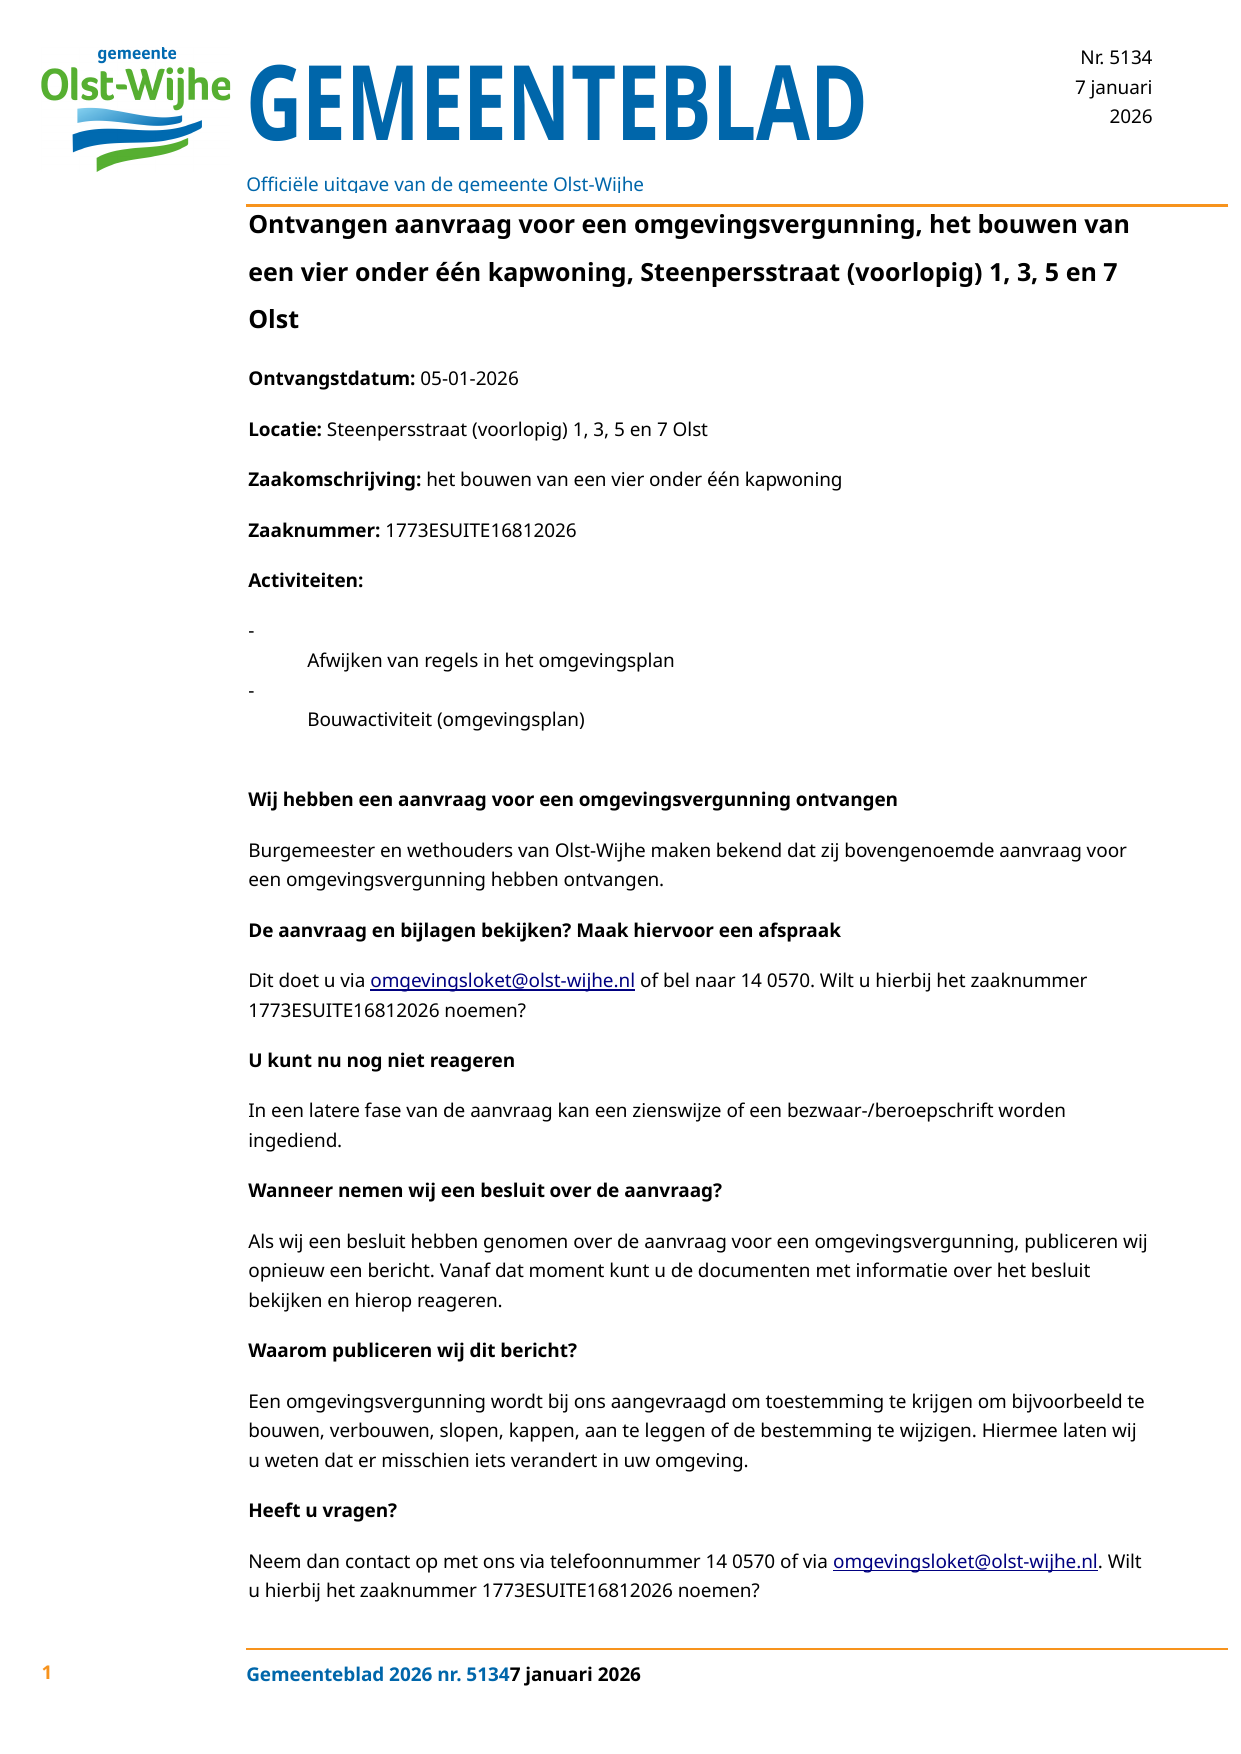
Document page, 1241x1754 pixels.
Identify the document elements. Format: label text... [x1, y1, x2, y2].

text Wanneer nemen wij een besluit over de aanvraag? [248, 1178, 1152, 1203]
text Wij hebben een aanvraag voor een omgevingsvergunning ontvangen [248, 786, 1152, 812]
text Dit doet u via omgevingsloket@olst-wijhe.nl of bel naar 14 0570. Wilt u hierbij het zaaknummer 1773ESUITE16812026 noemen? [248, 967, 1152, 1022]
text Zaaknummer: 1773ESUITE16812026 [248, 517, 1152, 542]
text Burgemeester en wethouders van Olst-Wijhe maken bekend dat zij bovengenoemde aanvraag voor een omgevingsvergunning hebben ontvangen. [248, 837, 1152, 892]
list Bouwactiviteit (omgevingsplan) [248, 706, 1152, 732]
text Neem dan contact op met ons via telefoonnummer 14 0570 of via omgevingsloket@olst-wijhe.nl. Wilt u hierbij het zaaknummer 1773ESUITE16812026 noemen? [248, 1548, 1152, 1603]
picture [41, 47, 231, 172]
text Locatie: Steenpersstraat (voorlopig) 1, 3, 5 en 7 Olst [248, 416, 1152, 442]
text Ontvangstdatum: 05-01-2026 [248, 366, 1152, 391]
text Activiteiten: [248, 567, 1152, 593]
text In een latere fase van de aanvraag kan een zienswijze of een bezwaar-/beroepschrift worden ingediend. [248, 1098, 1152, 1153]
list Afwijken van regels in het omgevingsplan [248, 647, 1152, 673]
text Ontvangen aanvraag voor een omgevingsvergunning, het bouwen van een vier onder één kapwoning, Steenpersstraat (voorlopig) 1, 3, 5 en 7 Olst [248, 207, 1152, 336]
text Zaakomschrijving: het bouwen van een vier onder één kapwoning [248, 466, 1152, 492]
text Als wij een besluit hebben genomen over de aanvraag voor een omgevingsvergunning, publiceren wij opnieuw een bericht. Vanaf dat moment kunt u de documenten met informatie over het besluit bekijken en hierop reageren. [248, 1228, 1152, 1313]
text Een omgevingsvergunning wordt bij ons aangevraagd om toestemming te krijgen om bijvoorbeeld te bouwen, verbouwen, slopen, kappen, aan te leggen of de bestemming te wijzigen. Hiermee laten wij u weten dat er misschien iets verandert in uw omgeving. [248, 1388, 1152, 1473]
text U kunt nu nog niet reageren [248, 1047, 1152, 1073]
text Heeft u vragen? [248, 1498, 1152, 1523]
text Waarom publiceren wij dit bericht? [248, 1338, 1152, 1363]
text De aanvraag en bijlagen bekijken? Maak hiervoor een afspraak [248, 917, 1152, 942]
